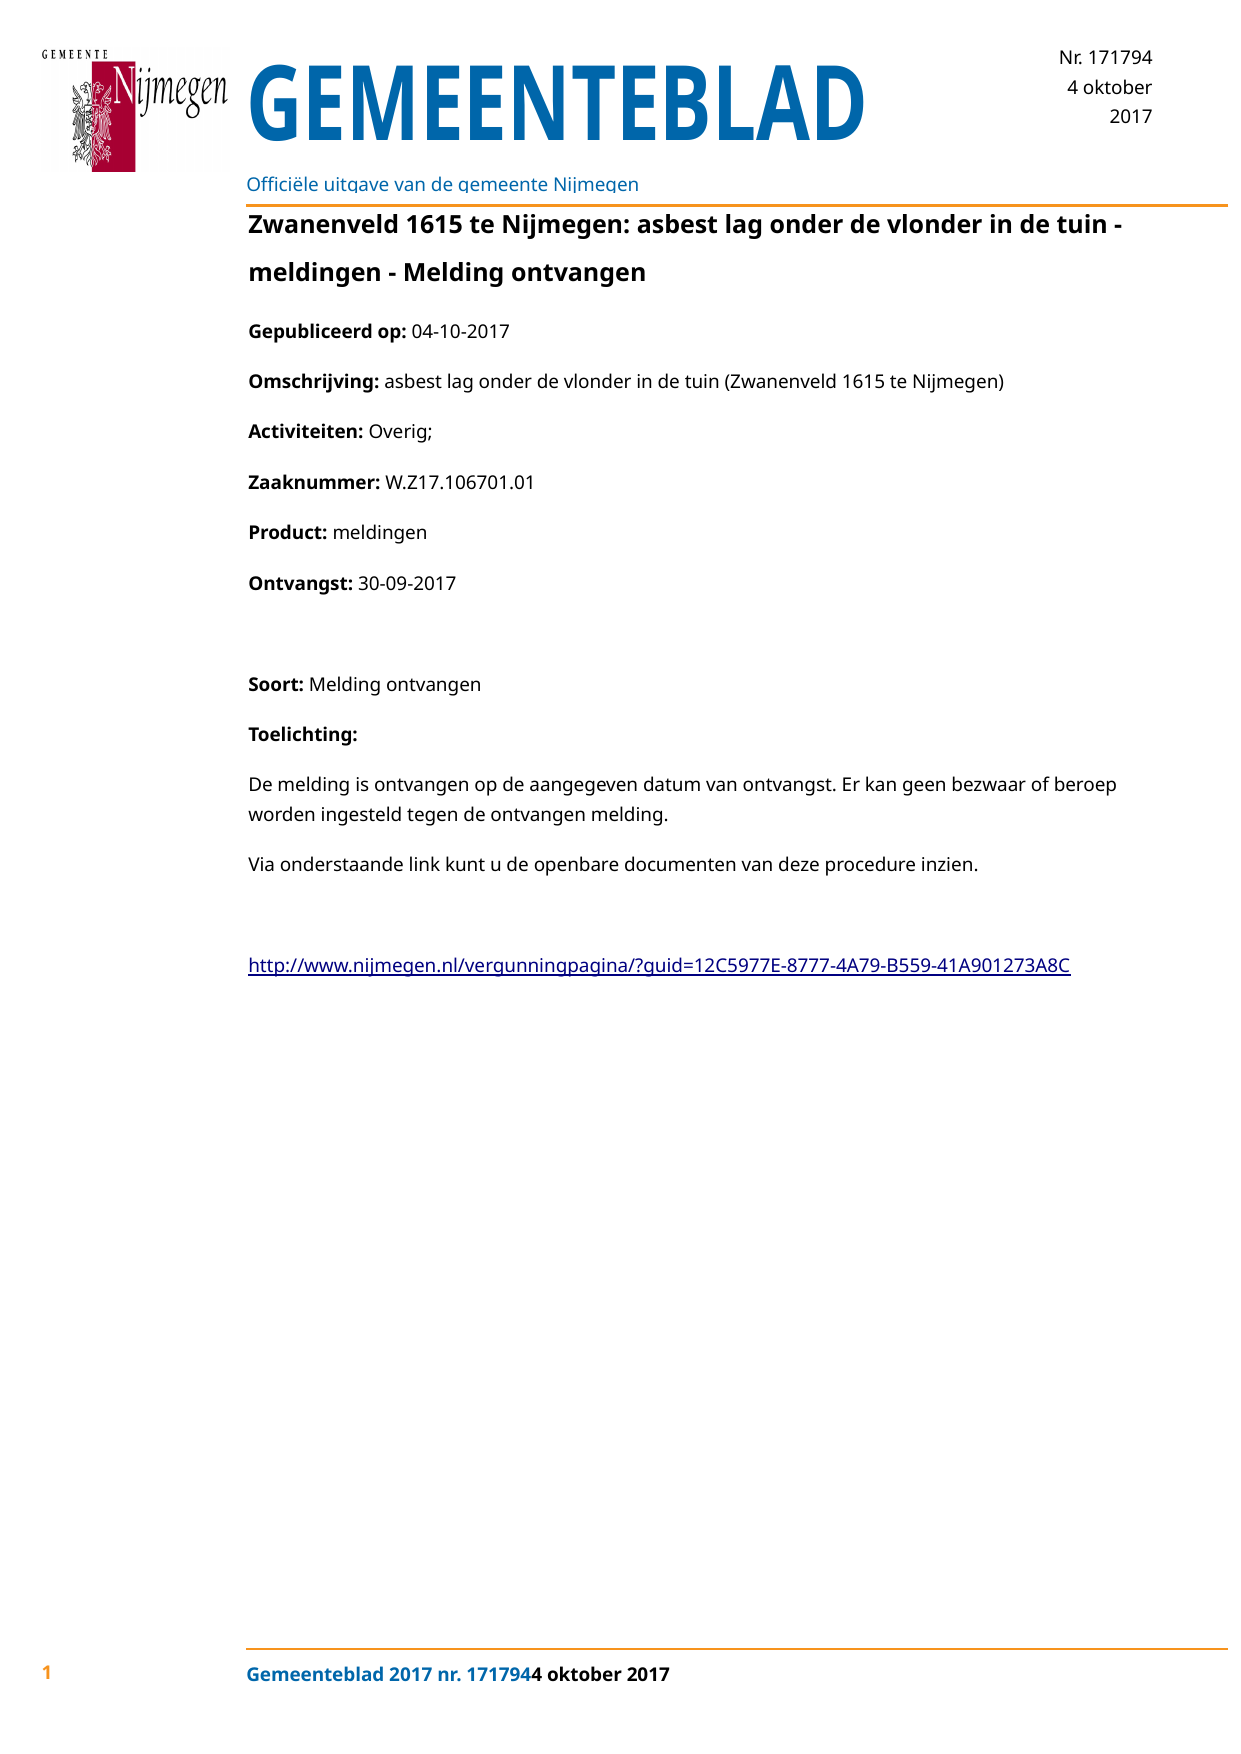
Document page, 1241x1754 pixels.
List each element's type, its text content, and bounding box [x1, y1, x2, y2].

text Via onderstaande link kunt u de openbare documenten van deze procedure inzien. [248, 852, 1152, 877]
text Ontvangst: 30-09-2017 [248, 570, 1152, 596]
text http://www.nijmegen.nl/vergunningpagina/?guid=12C5977E-8777-4A79-B559-41A901273A8C [248, 952, 1152, 978]
text Gepubliceerd op: 04-10-2017 [248, 318, 1152, 344]
text Soort: Melding ontvangen [248, 671, 1152, 697]
text Omschrijving: asbest lag onder de vlonder in de tuin (Zwanenveld 1615 te Nijmegen) [248, 368, 1152, 394]
picture [41, 47, 231, 172]
text Toelichting: [248, 721, 1152, 747]
text Zwanenveld 1615 te Nijmegen: asbest lag onder de vlonder in de tuin - meldingen - Melding ontvangen [248, 207, 1152, 288]
text Activiteiten: Overig; [248, 419, 1152, 444]
text Product: meldingen [248, 519, 1152, 545]
text De melding is ontvangen op de aangegeven datum van ontvangst. Er kan geen bezwaar of beroep worden ingesteld tegen de ontvangen melding. [248, 772, 1152, 827]
text Zaaknummer: W.Z17.106701.01 [248, 469, 1152, 495]
